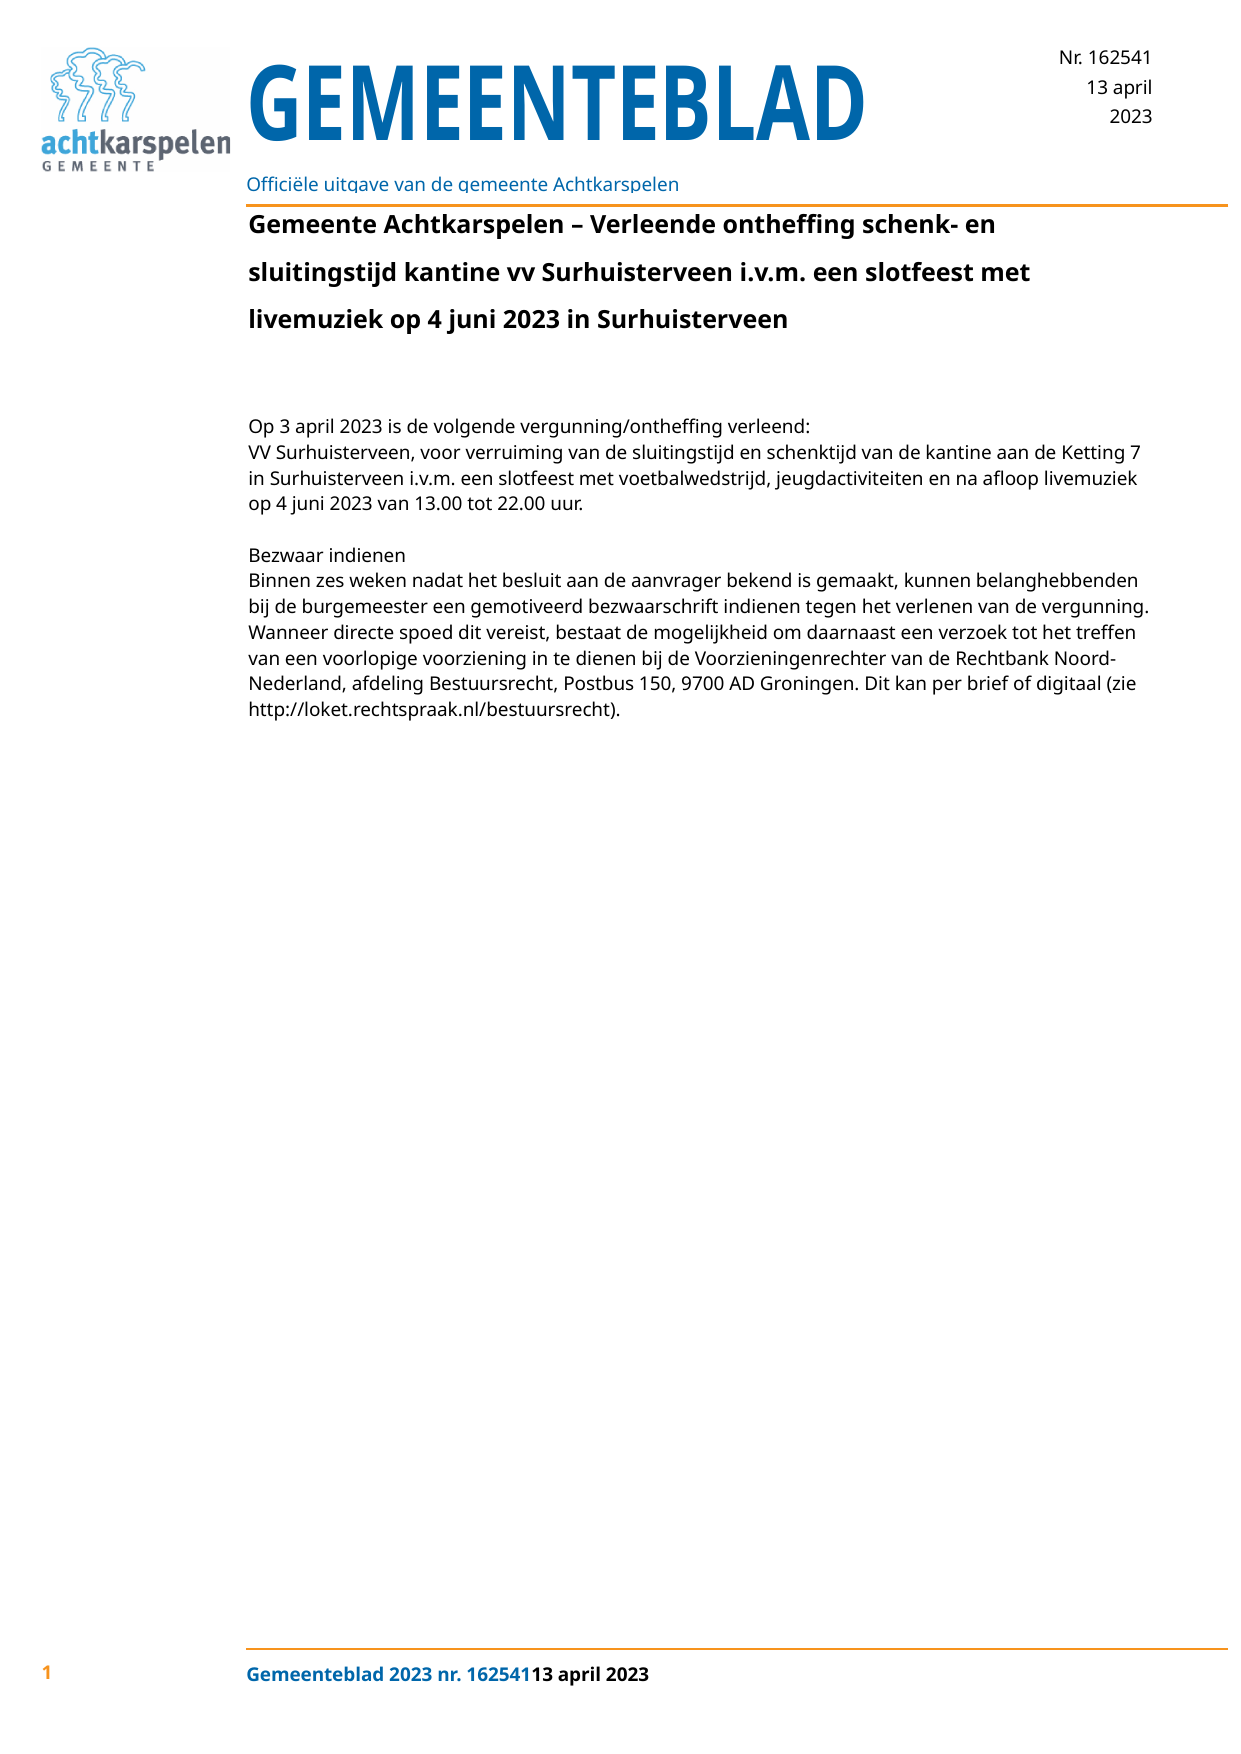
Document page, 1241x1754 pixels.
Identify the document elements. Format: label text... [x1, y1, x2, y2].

text Op 3 april 2023 is de volgende vergunning/ontheffing verleend: [248, 413, 1152, 439]
text Binnen zes weken nadat het besluit aan de aanvrager bekend is gemaakt, kunnen belanghebbenden bij de burgemeester een gemotiveerd bezwaarschrift indienen tegen het verlenen van de vergunning. Wanneer directe spoed dit vereist, bestaat de mogelijkheid om daarnaast een verzoek tot het treffen van een voorlopige voorziening in te dienen bij de Voorzieningenrechter van de Rechtbank Noord-Nederland, afdeling Bestuursrecht, Postbus 150, 9700 AD Groningen. Dit kan per brief of digitaal (zie http://loket.rechtspraak.nl/bestuursrecht). [248, 568, 1152, 722]
picture [41, 47, 231, 172]
text Bezwaar indienen [248, 542, 1152, 568]
text Gemeente Achtkarspelen – Verleende ontheffing schenk- en sluitingstijd kantine vv Surhuisterveen i.v.m. een slotfeest met livemuziek op 4 juni 2023 in Surhuisterveen [248, 207, 1152, 336]
text VV Surhuisterveen, voor verruiming van de sluitingstijd en schenktijd van de kantine aan de Ketting 7 in Surhuisterveen i.v.m. een slotfeest met voetbalwedstrijd, jeugdactiviteiten en na afloop livemuziek op 4 juni 2023 van 13.00 tot 22.00 uur. [248, 439, 1152, 516]
